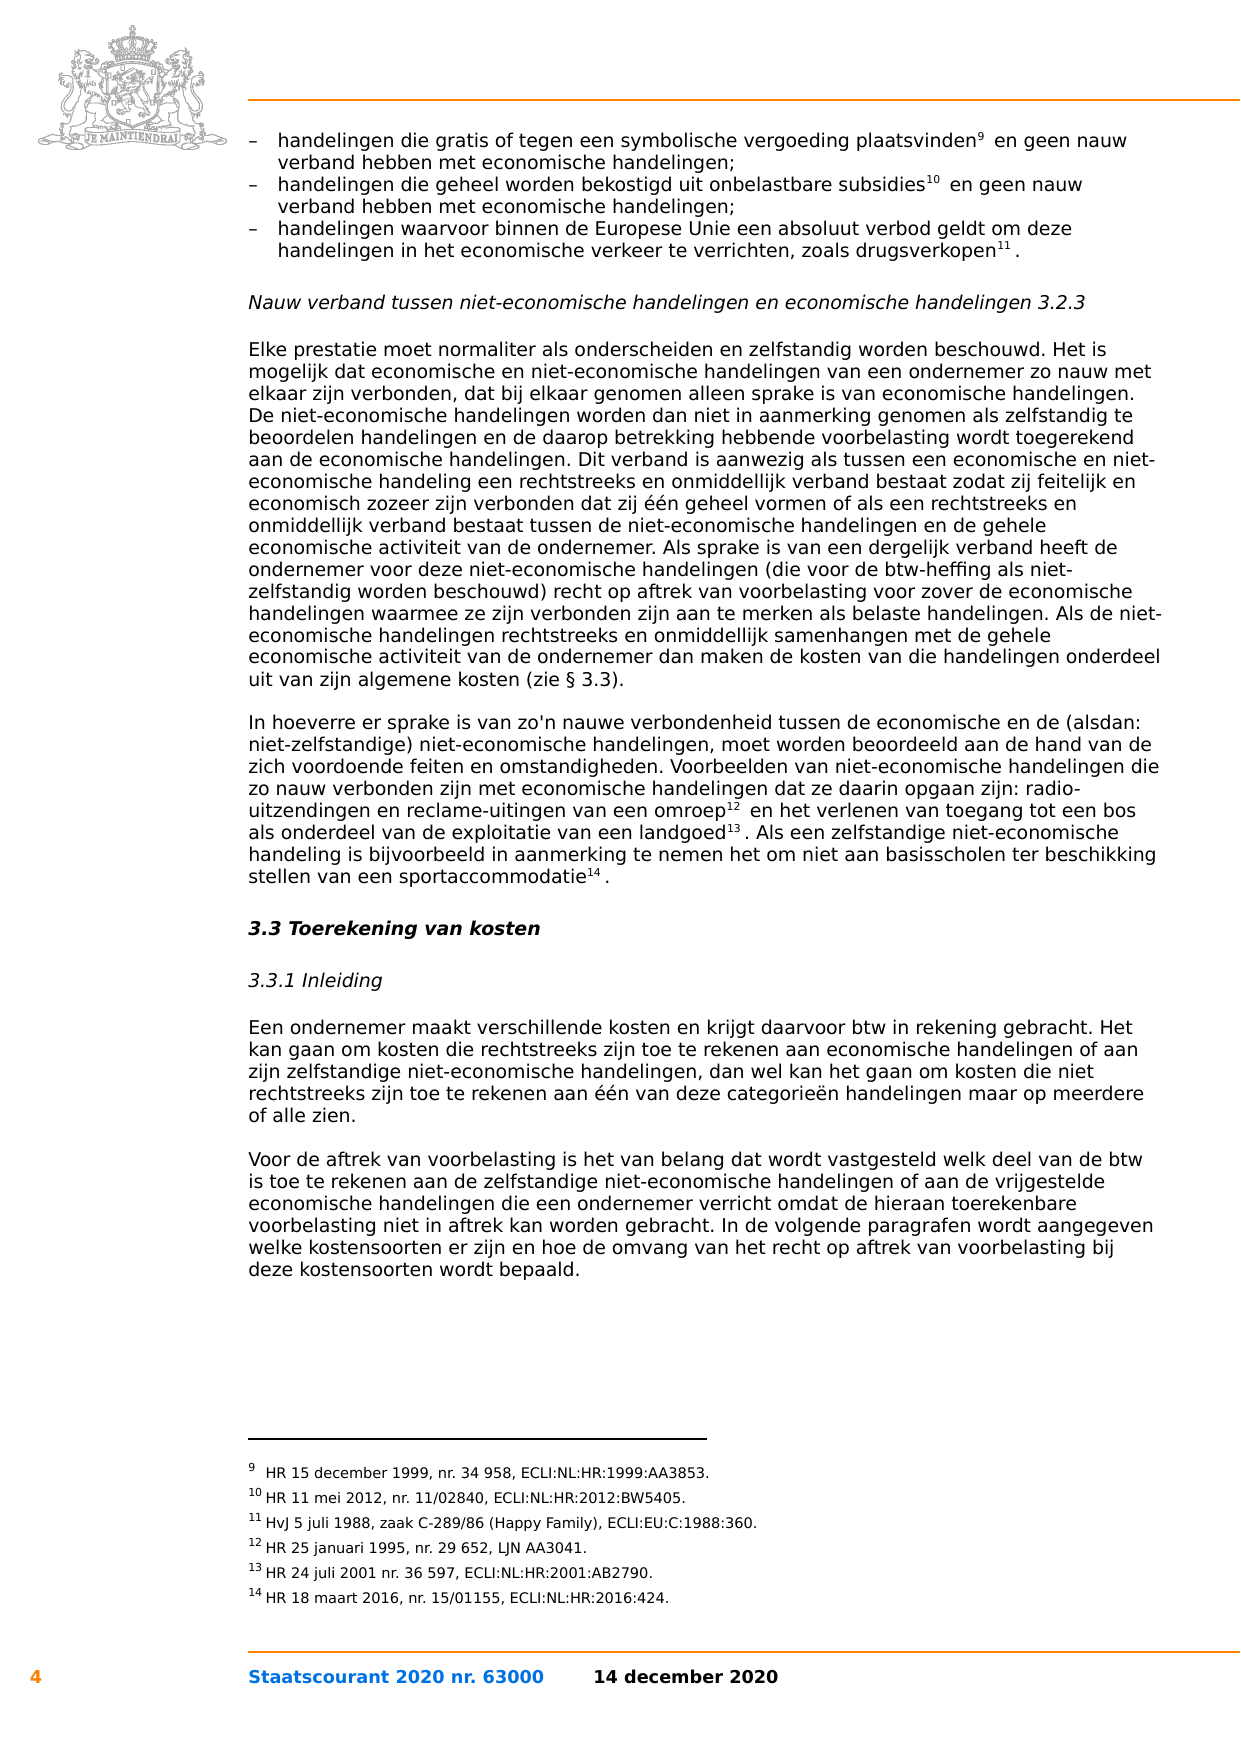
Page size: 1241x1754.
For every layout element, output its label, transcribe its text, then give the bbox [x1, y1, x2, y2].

text HR 11 mei 2012, nr. 11/02840, ECLI:NL:HR:2012:BW5405. [248, 1486, 1163, 1508]
text Een ondernemer maakt verschillende kosten en krijgt daarvoor btw in rekening gebracht. Het kan gaan om kosten die rechtstreeks zijn toe te rekenen aan economische handelingen of aan zijn zelfstandige niet-economische handelingen, dan wel kan het gaan om kosten die niet rechtstreeks zijn toe te rekenen aan één van deze categorieën handelingen maar op meerdere of alle zien. [248, 1017, 1163, 1127]
text Elke prestatie moet normaliter als onderscheiden en zelfstandig worden beschouwd. Het is mogelijk dat economische en niet-economische handelingen van een ondernemer zo nauw met elkaar zijn verbonden, dat bij elkaar genomen alleen sprake is van economische handelingen. De niet-economische handelingen worden dan niet in aanmerking genomen als zelfstandig te beoordelen handelingen en de daarop betrekking hebbende voorbelasting wordt toegerekend aan de economische handelingen. Dit verband is aanwezig als tussen een economische en niet-economische handeling een rechtstreeks en onmiddellijk verband bestaat zodat zij feitelijk en economisch zozeer zijn verbonden dat zij één geheel vormen of als een rechtstreeks en onmiddellijk verband bestaat tussen de niet-economische handelingen en de gehele economische activiteit van de ondernemer. Als sprake is van een dergelijk verband heeft de ondernemer voor deze niet-economische handelingen (die voor de btw-heffing als niet-zelfstandig worden beschouwd) recht op aftrek van voorbelasting voor zover de economische handelingen waarmee ze zijn verbonden zijn aan te merken als belaste handelingen. Als de niet-economische handelingen rechtstreeks en onmiddellijk samenhangen met de gehele economische activiteit van de ondernemer dan maken de kosten van die handelingen onderdeel uit van zijn algemene kosten (zie § 3.3). [248, 339, 1163, 690]
text – handelingen waarvoor binnen de Europese Unie een absoluut verbod geldt om deze handelingen in het economische verkeer te verrichten, zoals drugsverkopen. [248, 218, 1163, 262]
text HvJ 5 juli 1988, zaak C-289/86 (Happy Family), ECLI:EU:C:1988:360. [248, 1511, 1163, 1533]
text HR 18 maart 2016, nr. 15/01155, ECLI:NL:HR:2016:424. [248, 1586, 1163, 1608]
text HR 15 december 1999, nr. 34 958, ECLI:NL:HR:1999:AA3853. [248, 1461, 1163, 1483]
subtitle 3.3.1 Inleiding [248, 970, 1163, 992]
picture [38, 25, 227, 150]
text Voor de aftrek van voorbelasting is het van belang dat wordt vastgesteld welk deel van de btw is toe te rekenen aan de zelfstandige niet-economische handelingen of aan de vrijgestelde economische handelingen die een ondernemer verricht omdat de hieraan toerekenbare voorbelasting niet in aftrek kan worden gebracht. In de volgende paragrafen wordt aangegeven welke kostensoorten er zijn en hoe de omvang van het recht op aftrek van voorbelasting bij deze kostensoorten wordt bepaald. [248, 1149, 1163, 1281]
subtitle Nauw verband tussen niet-economische handelingen en economische handelingen 3.2.3 [248, 292, 1163, 314]
text – handelingen die gratis of tegen een symbolische vergoeding plaatsvinden en geen nauw verband hebben met economische handelingen; [248, 130, 1163, 174]
text HR 24 juli 2001 nr. 36 597, ECLI:NL:HR:2001:AB2790. [248, 1561, 1163, 1583]
text HR 25 januari 1995, nr. 29 652, LJN AA3041. [248, 1536, 1163, 1558]
subtitle 3.3 Toerekening van kosten [248, 918, 1163, 940]
text – handelingen die geheel worden bekostigd uit onbelastbare subsidies en geen nauw verband hebben met economische handelingen; [248, 174, 1163, 218]
text In hoeverre er sprake is van zo'n nauwe verbondenheid tussen de economische en de (alsdan: niet-zelfstandige) niet-economische handelingen, moet worden beoordeeld aan de hand van de zich voordoende feiten en omstandigheden. Voorbeelden van niet-economische handelingen die zo nauw verbonden zijn met economische handelingen dat ze daarin opgaan zijn: radio-uitzendingen en reclame-uitingen van een omroep en het verlenen van toegang tot een bos als onderdeel van de exploitatie van een landgoed. Als een zelfstandige niet-economische handeling is bijvoorbeeld in aanmerking te nemen het om niet aan basisscholen ter beschikking stellen van een sportaccommodatie. [248, 712, 1163, 888]
